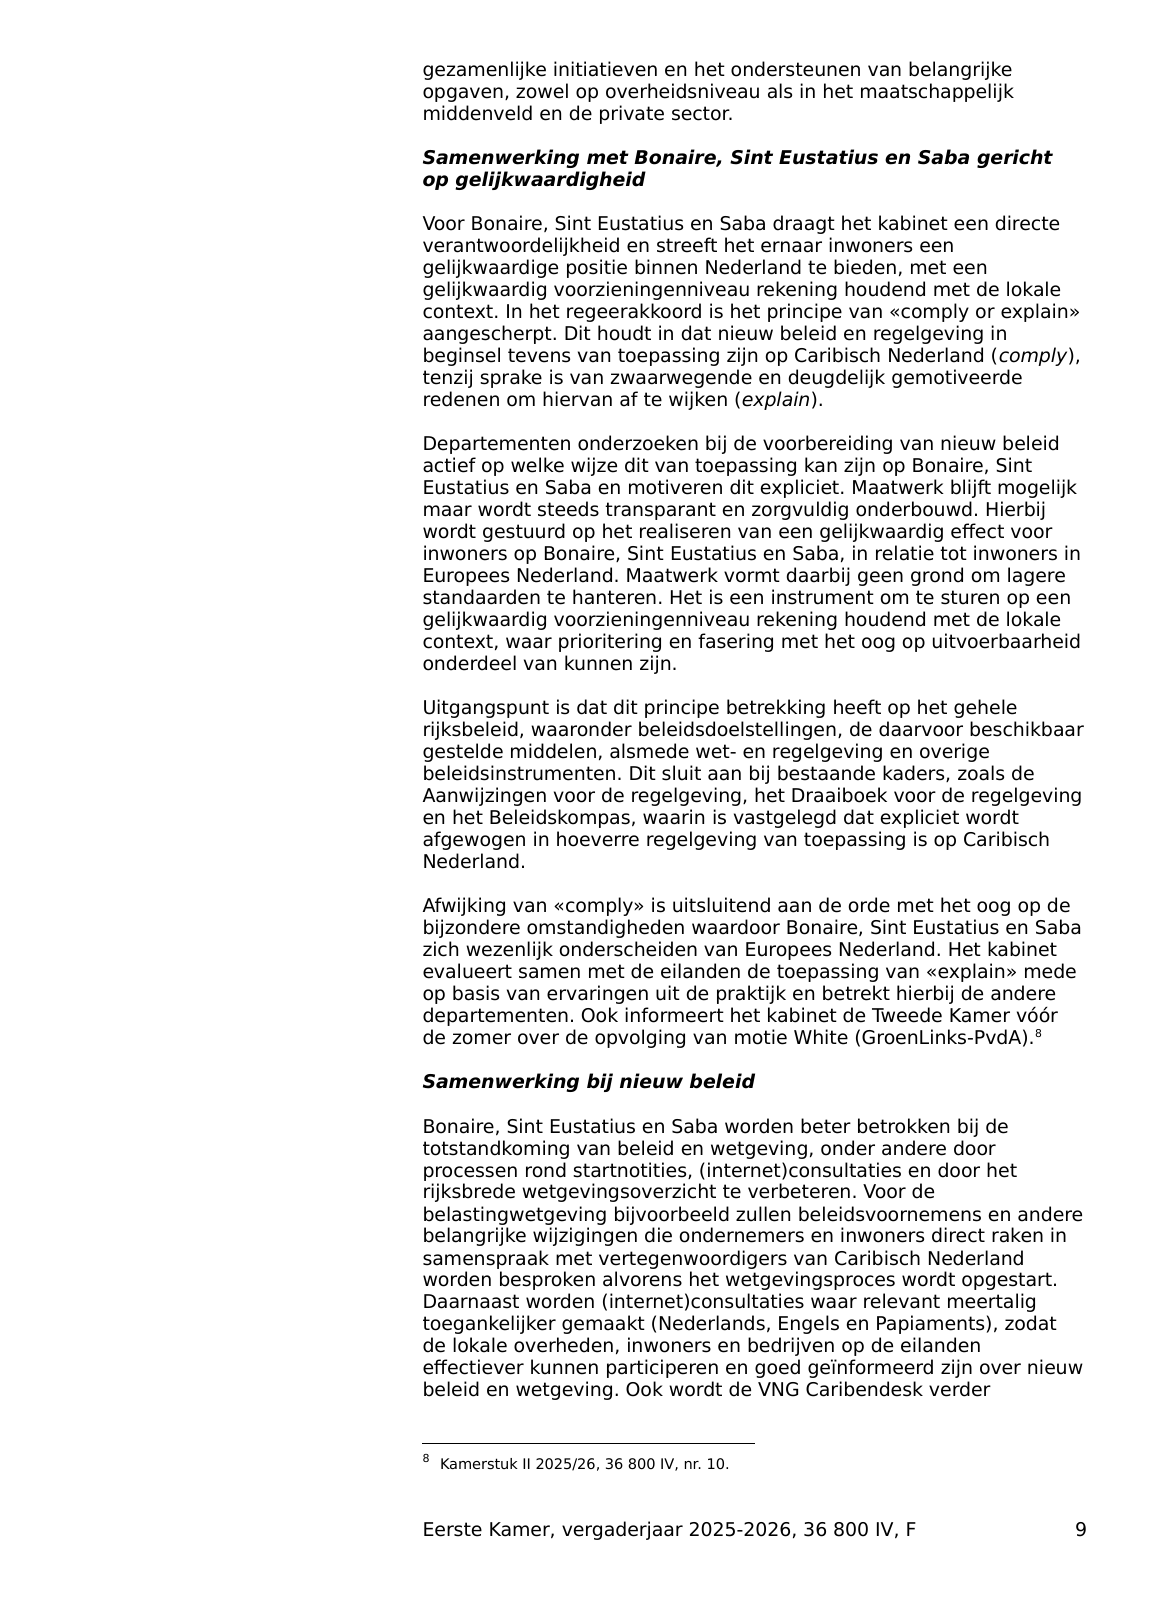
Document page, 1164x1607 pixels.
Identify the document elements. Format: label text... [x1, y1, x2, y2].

subtitle Samenwerking bij nieuw beleid [422, 1071, 1087, 1093]
text Voor Bonaire, Sint Eustatius en Saba draagt het kabinet een directe verantwoordelijkheid en streeft het ernaar inwoners een gelijkwaardige positie binnen Nederland te bieden, met een gelijkwaardig voorzieningenniveau rekening houdend met de lokale context. In het regeerakkoord is het principe van «comply or explain» aangescherpt. Dit houdt in dat nieuw beleid en regelgeving in beginsel tevens van toepassing zijn op Caribisch Nederland (comply), tenzij sprake is van zwaarwegende en deugdelijk gemotiveerde redenen om hiervan af te wijken (explain). [422, 213, 1087, 411]
text Bonaire, Sint Eustatius en Saba worden beter betrokken bij de totstandkoming van beleid en wetgeving, onder andere door processen rond startnotities, (internet)consultaties en door het rijksbrede wetgevingsoverzicht te verbeteren. Voor de belastingwetgeving bijvoorbeeld zullen beleidsvoornemens en andere belangrijke wijzigingen die ondernemers en inwoners direct raken in samenspraak met vertegenwoordigers van Caribisch Nederland worden besproken alvorens het wetgevingsproces wordt opgestart. Daarnaast worden (internet)consultaties waar relevant meertalig toegankelijker gemaakt (Nederlands, Engels en Papiaments), zodat de lokale overheden, inwoners en bedrijven op de eilanden effectiever kunnen participeren en goed geïnformeerd zijn over nieuw beleid en wetgeving. Ook wordt de VNG Caribendesk verder [422, 1116, 1087, 1401]
text Departementen onderzoeken bij de voorbereiding van nieuw beleid actief op welke wijze dit van toepassing kan zijn op Bonaire, Sint Eustatius en Saba en motiveren dit expliciet. Maatwerk blijft mogelijk maar wordt steeds transparant en zorgvuldig onderbouwd. Hierbij wordt gestuurd op het realiseren van een gelijkwaardig effect voor inwoners op Bonaire, Sint Eustatius en Saba, in relatie tot inwoners in Europees Nederland. Maatwerk vormt daarbij geen grond om lagere standaarden te hanteren. Het is een instrument om te sturen op een gelijkwaardig voorzieningenniveau rekening houdend met de lokale context, waar prioritering en fasering met het oog op uitvoerbaarheid onderdeel van kunnen zijn. [422, 433, 1087, 675]
text Kamerstuk II 2025/26, 36 800 IV, nr. 10. [422, 1452, 1087, 1474]
subtitle Samenwerking met Bonaire, Sint Eustatius en Saba gericht op gelijkwaardigheid [422, 147, 1087, 191]
text gezamenlijke initiatieven en het ondersteunen van belangrijke opgaven, zowel op overheidsniveau als in het maatschappelijk middenveld en de private sector. [422, 59, 1087, 125]
text Uitgangspunt is dat dit principe betrekking heeft op het gehele rijksbeleid, waaronder beleidsdoelstellingen, de daarvoor beschikbaar gestelde middelen, alsmede wet- en regelgeving en overige beleidsinstrumenten. Dit sluit aan bij bestaande kaders, zoals de Aanwijzingen voor de regelgeving, het Draaiboek voor de regelgeving en het Beleidskompas, waarin is vastgelegd dat expliciet wordt afgewogen in hoeverre regelgeving van toepassing is op Caribisch Nederland. [422, 697, 1087, 873]
text Afwijking van «comply» is uitsluitend aan de orde met het oog op de bijzondere omstandigheden waardoor Bonaire, Sint Eustatius en Saba zich wezenlijk onderscheiden van Europees Nederland. Het kabinet evalueert samen met de eilanden de toepassing van «explain» mede op basis van ervaringen uit de praktijk en betrekt hierbij de andere departementen. Ook informeert het kabinet de Tweede Kamer vóór de zomer over de opvolging van motie White (GroenLinks-PvdA). [422, 895, 1087, 1049]
